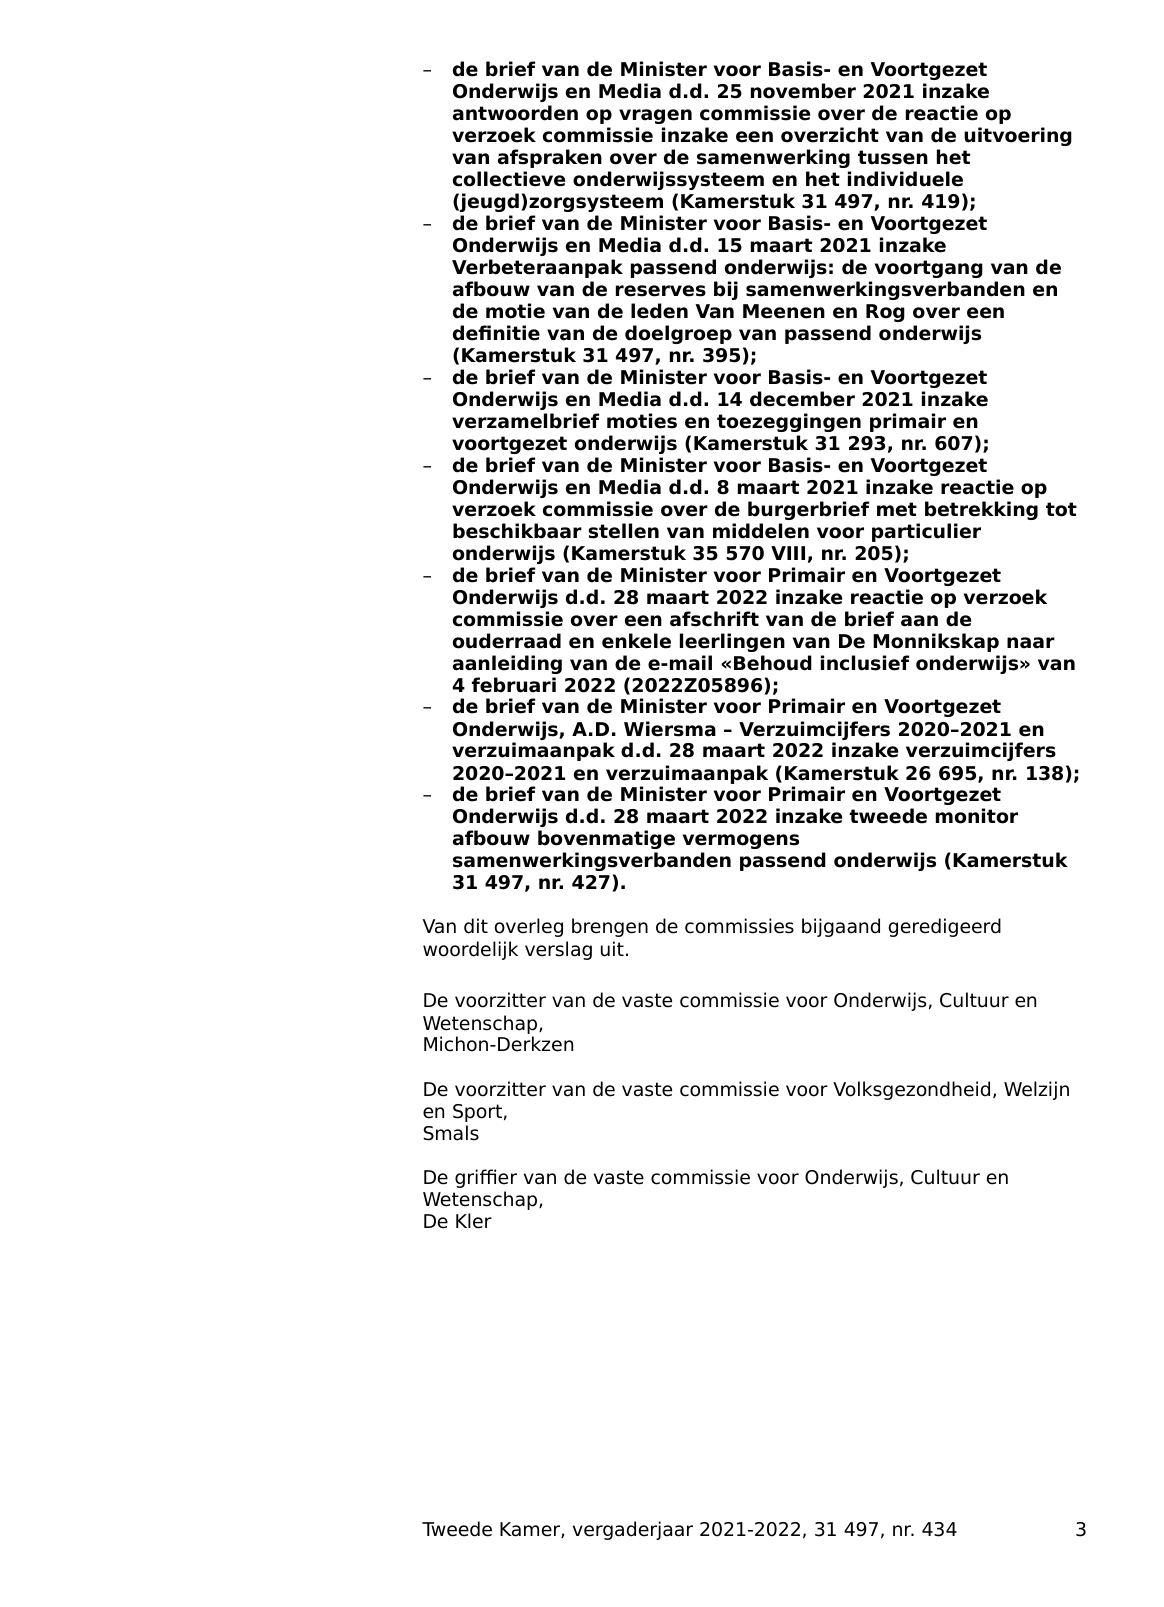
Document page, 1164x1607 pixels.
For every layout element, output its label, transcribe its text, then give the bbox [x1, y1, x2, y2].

text Van dit overleg brengen de commissies bijgaand geredigeerd woordelijk verslag uit. [422, 916, 1087, 960]
text – de brief van de Minister voor Primair en Voortgezet Onderwijs d.d. 28 maart 2022 inzake tweede monitor afbouw bovenmatige vermogens samenwerkingsverbanden passend onderwijs (Kamerstuk 31 497, nr. 427). [422, 784, 1087, 894]
text De griffier van de vaste commissie voor Onderwijs, Cultuur en Wetenschap, De Kler [422, 1167, 1087, 1233]
text – de brief van de Minister voor Basis- en Voortgezet Onderwijs en Media d.d. 25 november 2021 inzake antwoorden op vragen commissie over de reactie op verzoek commissie inzake een overzicht van de uitvoering van afspraken over de samenwerking tussen het collectieve onderwijssysteem en het individuele (jeugd)zorgsysteem (Kamerstuk 31 497, nr. 419); [422, 59, 1087, 213]
text – de brief van de Minister voor Primair en Voortgezet Onderwijs, A.D. Wiersma – Verzuimcijfers 2020–2021 en verzuimaanpak d.d. 28 maart 2022 inzake verzuimcijfers 2020–2021 en verzuimaanpak (Kamerstuk 26 695, nr. 138); [422, 696, 1087, 784]
text – de brief van de Minister voor Basis- en Voortgezet Onderwijs en Media d.d. 14 december 2021 inzake verzamelbrief moties en toezeggingen primair en voortgezet onderwijs (Kamerstuk 31 293, nr. 607); [422, 367, 1087, 455]
text De voorzitter van de vaste commissie voor Volksgezondheid, Welzijn en Sport, Smals [422, 1078, 1087, 1144]
text – de brief van de Minister voor Basis- en Voortgezet Onderwijs en Media d.d. 15 maart 2021 inzake Verbeteraanpak passend onderwijs: de voortgang van de afbouw van de reserves bij samenwerkingsverbanden en de motie van de leden Van Meenen en Rog over een definitie van de doelgroep van passend onderwijs (Kamerstuk 31 497, nr. 395); [422, 213, 1087, 367]
text – de brief van de Minister voor Primair en Voortgezet Onderwijs d.d. 28 maart 2022 inzake reactie op verzoek commissie over een afschrift van de brief aan de ouderraad en enkele leerlingen van De Monnikskap naar aanleiding van de e-mail «Behoud inclusief onderwijs» van 4 februari 2022 (2022Z05896); [422, 564, 1087, 696]
text De voorzitter van de vaste commissie voor Onderwijs, Cultuur en Wetenschap, Michon-Derkzen [422, 990, 1087, 1056]
text – de brief van de Minister voor Basis- en Voortgezet Onderwijs en Media d.d. 8 maart 2021 inzake reactie op verzoek commissie over de burgerbrief met betrekking tot beschikbaar stellen van middelen voor particulier onderwijs (Kamerstuk 35 570 VIII, nr. 205); [422, 455, 1087, 564]
